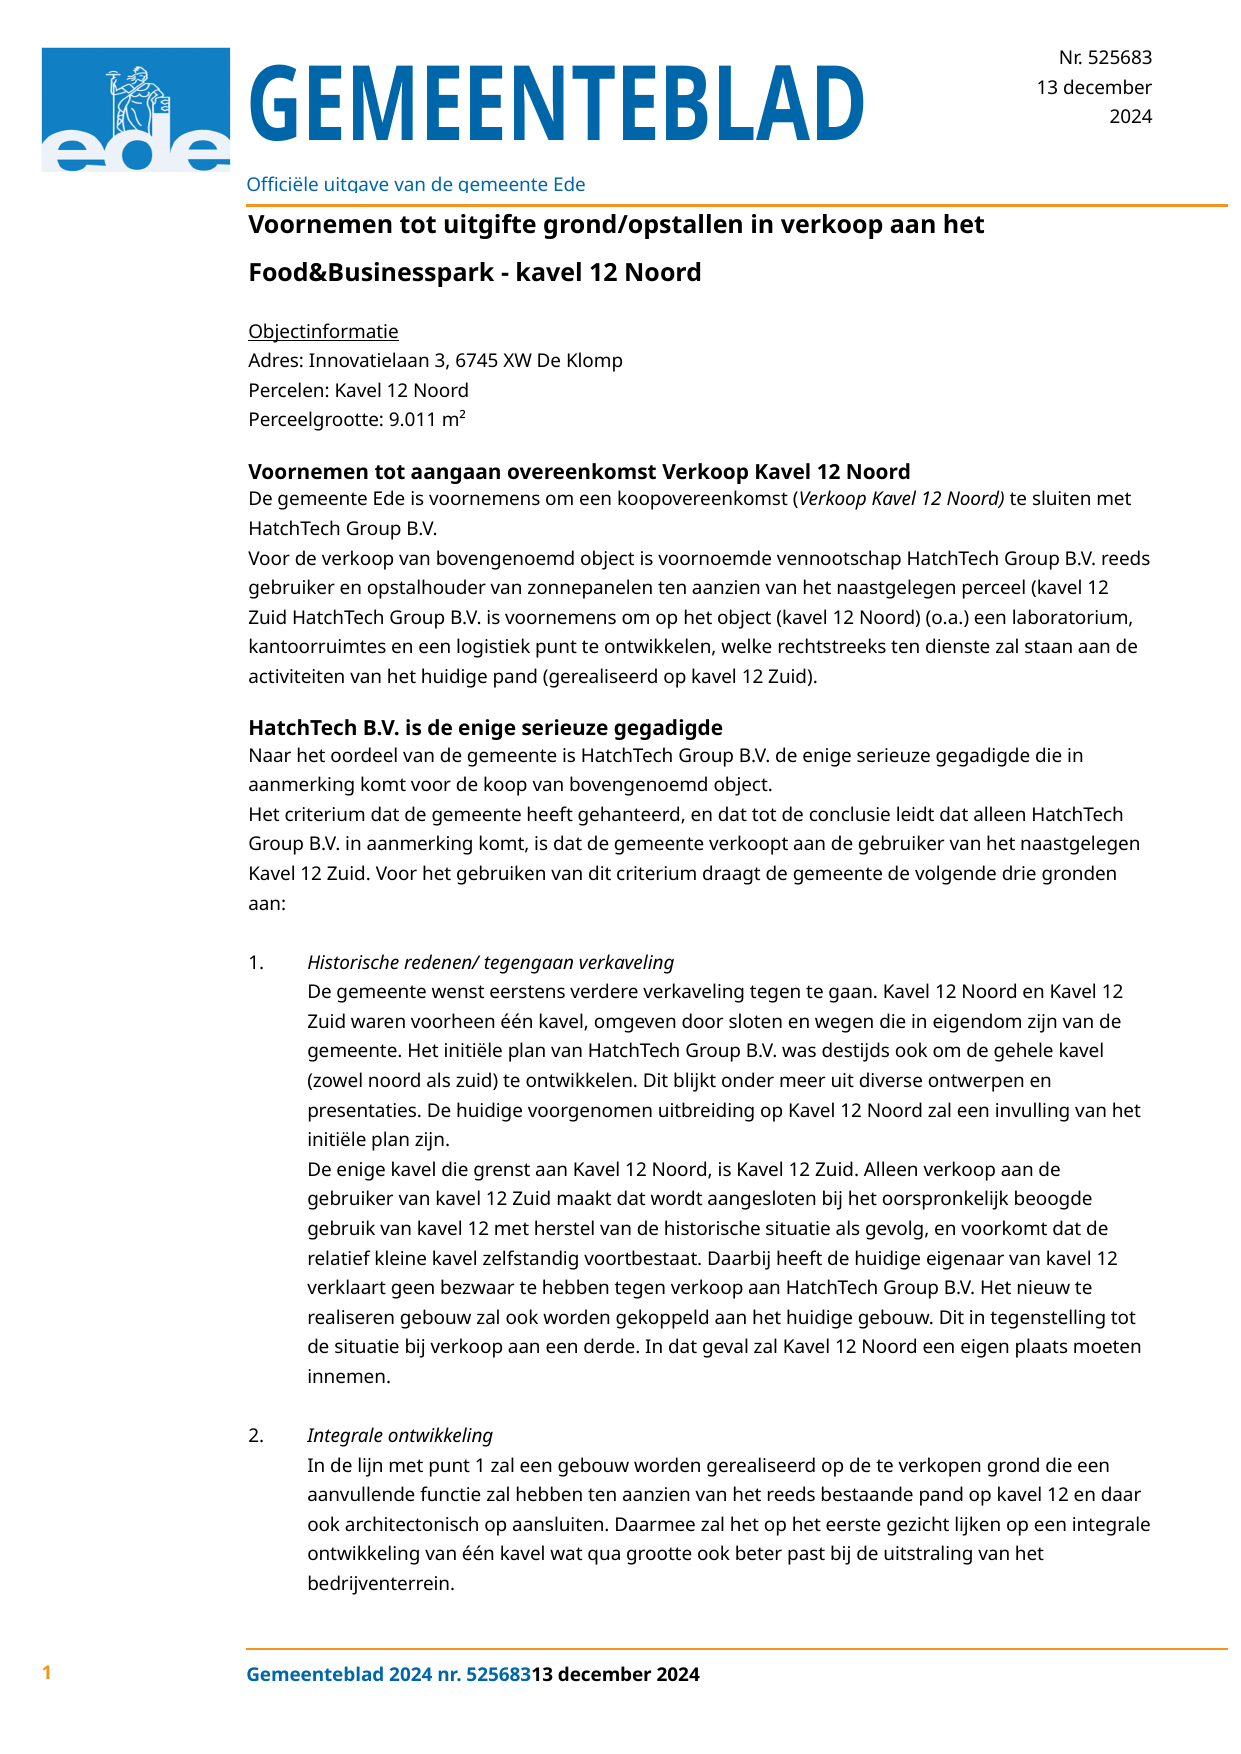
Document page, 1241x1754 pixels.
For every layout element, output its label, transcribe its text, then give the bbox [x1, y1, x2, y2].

text Voor de verkoop van bovengenoemd object is voornoemde vennootschap HatchTech Group B.V. reeds gebruiker en opstalhouder van zonnepanelen ten aanzien van het naastgelegen perceel (kavel 12 Zuid HatchTech Group B.V. is voornemens om op het object (kavel 12 Noord) (o.a.) een laboratorium, kantoorruimtes en een logistiek punt te ontwikkelen, welke rechtstreeks ten dienste zal staan aan de activiteiten van het huidige pand (gerealiseerd op kavel 12 Zuid). [248, 545, 1152, 689]
text HatchTech B.V. is de enige serieuze gegadigde [248, 713, 1152, 742]
text Voornemen tot aangaan overeenkomst Verkoop Kavel 12 Noord [248, 457, 1152, 486]
text Adres: Innovatielaan 3, 6745 XW De Klomp [248, 347, 1152, 373]
text Het criterium dat de gemeente heeft gehanteerd, en dat tot de conclusie leidt dat alleen HatchTech Group B.V. in aanmerking komt, is dat de gemeente verkoopt aan de gebruiker van het naastgelegen Kavel 12 Zuid. Voor het gebruiken van dit criterium draagt de gemeente de volgende drie gronden aan: [248, 801, 1152, 916]
text Perceelgrootte: 9.011 m² [248, 407, 1152, 432]
list In de lijn met punt 1 zal een gebouw worden gerealiseerd op de te verkopen grond die een aanvullende functie zal hebben ten aanzien van het reeds bestaande pand op kavel 12 en daar ook architectonisch op aansluiten. Daarmee zal het op het eerste gezicht lijken op een integrale ontwikkeling van één kavel wat qua grootte ook beter past bij de uitstraling van het bedrijventerrein. [248, 1452, 1152, 1596]
text Objectinformatie [248, 318, 1152, 344]
list Integrale ontwikkeling [248, 1422, 1152, 1448]
picture [41, 47, 231, 172]
text De gemeente Ede is voornemens om een koopovereenkomst (Verkoop Kavel 12 Noord) te sluiten met HatchTech Group B.V. [248, 486, 1152, 541]
text Naar het oordeel van de gemeente is HatchTech Group B.V. de enige serieuze gegadigde die in aanmerking komt voor de koop van bovengenoemd object. [248, 742, 1152, 797]
list De enige kavel die grenst aan Kavel 12 Noord, is Kavel 12 Zuid. Alleen verkoop aan de gebruiker van kavel 12 Zuid maakt dat wordt aangesloten bij het oorspronkelijk beoogde gebruik van kavel 12 met herstel van de historische situatie als gevolg, en voorkomt dat de relatief kleine kavel zelfstandig voortbestaat. Daarbij heeft de huidige eigenaar van kavel 12 verklaart geen bezwaar te hebben tegen verkoop aan HatchTech Group B.V. Het nieuw te realiseren gebouw zal ook worden gekoppeld aan het huidige gebouw. Dit in tegenstelling tot de situatie bij verkoop aan een derde. In dat geval zal Kavel 12 Noord een eigen plaats moeten innemen. [248, 1156, 1152, 1389]
text Percelen: Kavel 12 Noord [248, 377, 1152, 403]
text Voornemen tot uitgifte grond/opstallen in verkoop aan het Food&Businesspark - kavel 12 Noord [248, 207, 1152, 288]
list Historische redenen/ tegengaan verkaveling [248, 949, 1152, 975]
list De gemeente wenst eerstens verdere verkaveling tegen te gaan. Kavel 12 Noord en Kavel 12 Zuid waren voorheen één kavel, omgeven door sloten en wegen die in eigendom zijn van de gemeente. Het initiële plan van HatchTech Group B.V. was destijds ook om de gehele kavel (zowel noord als zuid) te ontwikkelen. Dit blijkt onder meer uit diverse ontwerpen en presentaties. De huidige voorgenomen uitbreiding op Kavel 12 Noord zal een invulling van het initiële plan zijn. [248, 978, 1152, 1152]
